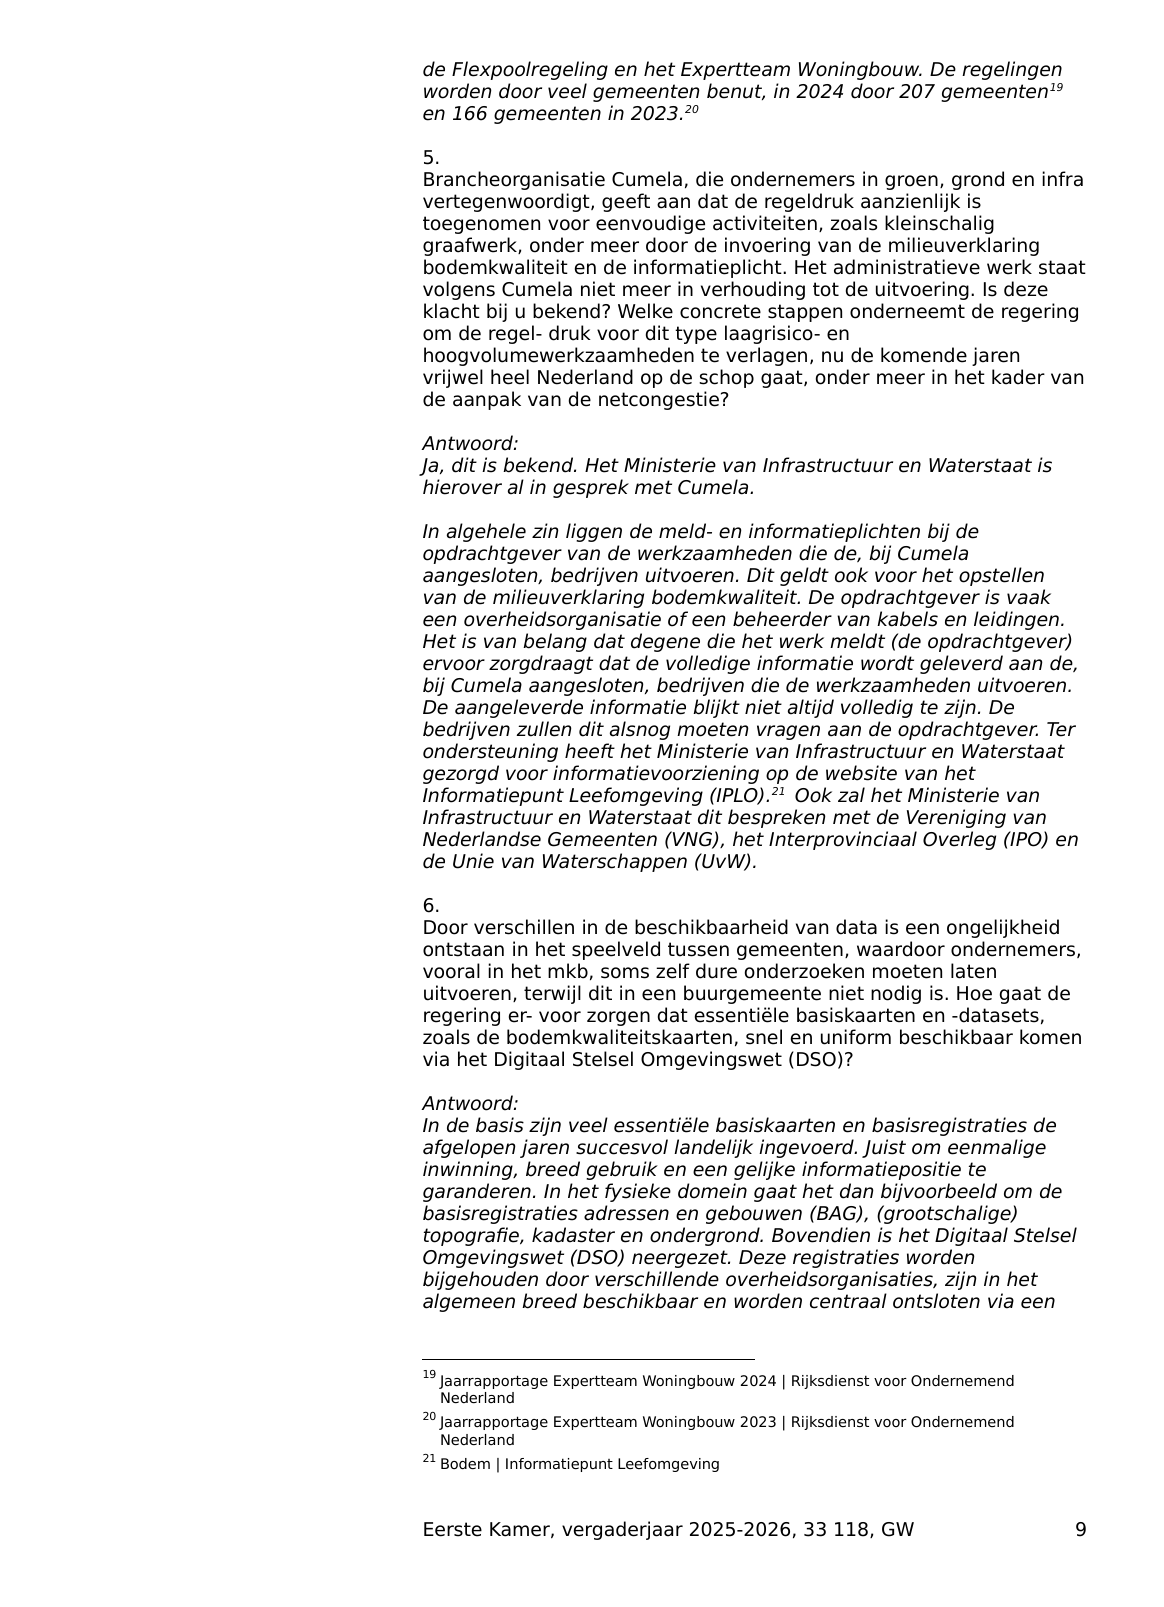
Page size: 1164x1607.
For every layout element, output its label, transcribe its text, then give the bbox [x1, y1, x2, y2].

text Antwoord: [422, 1093, 1087, 1115]
text In de basis zijn veel essentiële basiskaarten en basisregistraties de afgelopen jaren succesvol landelijk ingevoerd. Juist om eenmalige inwinning, breed gebruik en een gelijke informatiepositie te garanderen. In het fysieke domein gaat het dan bijvoorbeeld om de basisregistraties adressen en gebouwen (BAG), (grootschalige) topografie, kadaster en ondergrond. Bovendien is het Digitaal Stelsel Omgevingswet (DSO) neergezet. Deze registraties worden bijgehouden door verschillende overheidsorganisaties, zijn in het algemeen breed beschikbaar en worden centraal ontsloten via een [422, 1115, 1087, 1313]
text Ja, dit is bekend. Het Ministerie van Infrastructuur en Waterstaat is hierover al in gesprek met Cumela. [422, 455, 1087, 499]
text Antwoord: [422, 433, 1087, 455]
text Jaarrapportage Expertteam Woningbouw 2024 | Rijksdienst voor Ondernemend Nederland [422, 1368, 1087, 1407]
text Brancheorganisatie Cumela, die ondernemers in groen, grond en infra vertegenwoordigt, geeft aan dat de regeldruk aanzienlijk is toegenomen voor eenvoudige activiteiten, zoals kleinschalig graafwerk, onder meer door de invoering van de milieuverklaring bodemkwaliteit en de informatieplicht. Het administratieve werk staat volgens Cumela niet meer in verhouding tot de uitvoering. Is deze klacht bij u bekend? Welke concrete stappen onderneemt de regering om de regel- druk voor dit type laagrisico- en hoogvolumewerkzaamheden te verlagen, nu de komende jaren vrijwel heel Nederland op de schop gaat, onder meer in het kader van de aanpak van de netcongestie? [422, 169, 1087, 411]
text Door verschillen in de beschikbaarheid van data is een ongelijkheid ontstaan in het speelveld tussen gemeenten, waardoor ondernemers, vooral in het mkb, soms zelf dure onderzoeken moeten laten uitvoeren, terwijl dit in een buurgemeente niet nodig is. Hoe gaat de regering er- voor zorgen dat essentiële basiskaarten en -datasets, zoals de bodemkwaliteitskaarten, snel en uniform beschikbaar komen via het Digitaal Stelsel Omgevingswet (DSO)? [422, 917, 1087, 1071]
text 6. [422, 895, 1087, 917]
text 5. [422, 147, 1087, 169]
text de Flexpoolregeling en het Expertteam Woningbouw. De regelingen worden door veel gemeenten benut, in 2024 door 207 gemeenten en 166 gemeenten in 2023. [422, 59, 1087, 125]
text Jaarrapportage Expertteam Woningbouw 2023 | Rijksdienst voor Ondernemend Nederland [422, 1410, 1087, 1449]
text In algehele zin liggen de meld- en informatieplichten bij de opdrachtgever van de werkzaamheden die de, bij Cumela aangesloten, bedrijven uitvoeren. Dit geldt ook voor het opstellen van de milieuverklaring bodemkwaliteit. De opdrachtgever is vaak een overheidsorganisatie of een beheerder van kabels en leidingen. Het is van belang dat degene die het werk meldt (de opdrachtgever) ervoor zorgdraagt dat de volledige informatie wordt geleverd aan de, bij Cumela aangesloten, bedrijven die de werkzaamheden uitvoeren. De aangeleverde informatie blijkt niet altijd volledig te zijn. De bedrijven zullen dit alsnog moeten vragen aan de opdrachtgever. Ter ondersteuning heeft het Ministerie van Infrastructuur en Waterstaat gezorgd voor informatievoorziening op de website van het Informatiepunt Leefomgeving (IPLO). Ook zal het Ministerie van Infrastructuur en Waterstaat dit bespreken met de Vereniging van Nederlandse Gemeenten (VNG), het Interprovinciaal Overleg (IPO) en de Unie van Waterschappen (UvW). [422, 521, 1087, 873]
text Bodem | Informatiepunt Leefomgeving [422, 1452, 1087, 1474]
